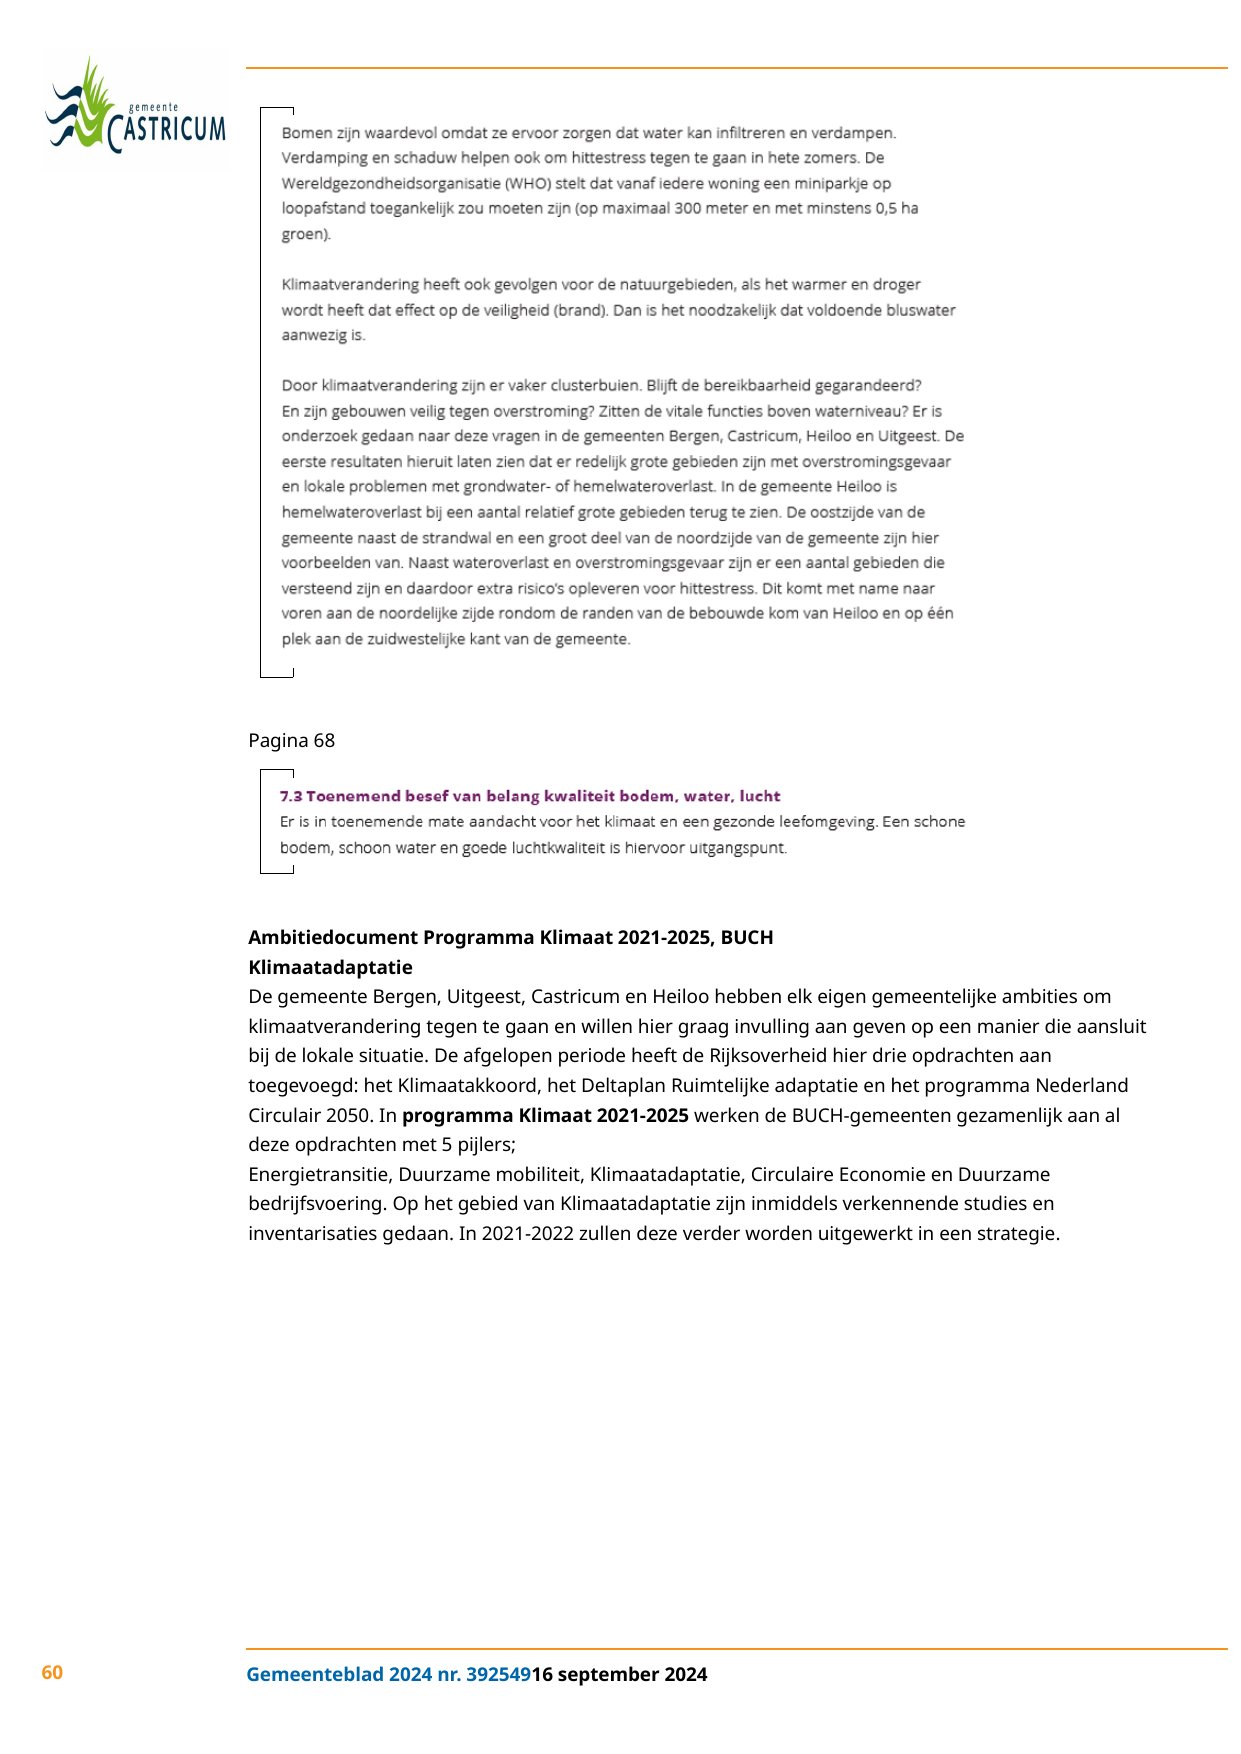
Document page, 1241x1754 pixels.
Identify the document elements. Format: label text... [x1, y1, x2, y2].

text De gemeente Bergen, Uitgeest, Castricum en Heiloo hebben elk eigen gemeentelijke ambities om klimaatverandering tegen te gaan en willen hier graag invulling aan geven op een manier die aansluit bij de lokale situatie. De afgelopen periode heeft de Rijksoverheid hier drie opdrachten aan toegevoegd: het Klimaatakkoord, het Deltaplan Ruimtelijke adaptatie en het programma Nederland Circulair 2050. In programma Klimaat 2021-2025 werken de BUCH-gemeenten gezamenlijk aan al deze opdrachten met 5 pijlers; [248, 983, 1152, 1157]
picture [41, 47, 231, 172]
picture [268, 778, 978, 865]
text Klimaatadaptatie [248, 954, 1152, 979]
picture [268, 115, 978, 668]
text Pagina 68 [248, 728, 1152, 753]
text Ambitiedocument Programma Klimaat 2021-2025, BUCH [248, 924, 1152, 950]
text Energietransitie, Duurzame mobiliteit, Klimaatadaptatie, Circulaire Economie en Duurzame bedrijfsvoering. Op het gebied van Klimaatadaptatie zijn inmiddels verkennende studies en inventarisaties gedaan. In 2021-2022 zullen deze verder worden uitgewerkt in een strategie. [248, 1161, 1152, 1246]
